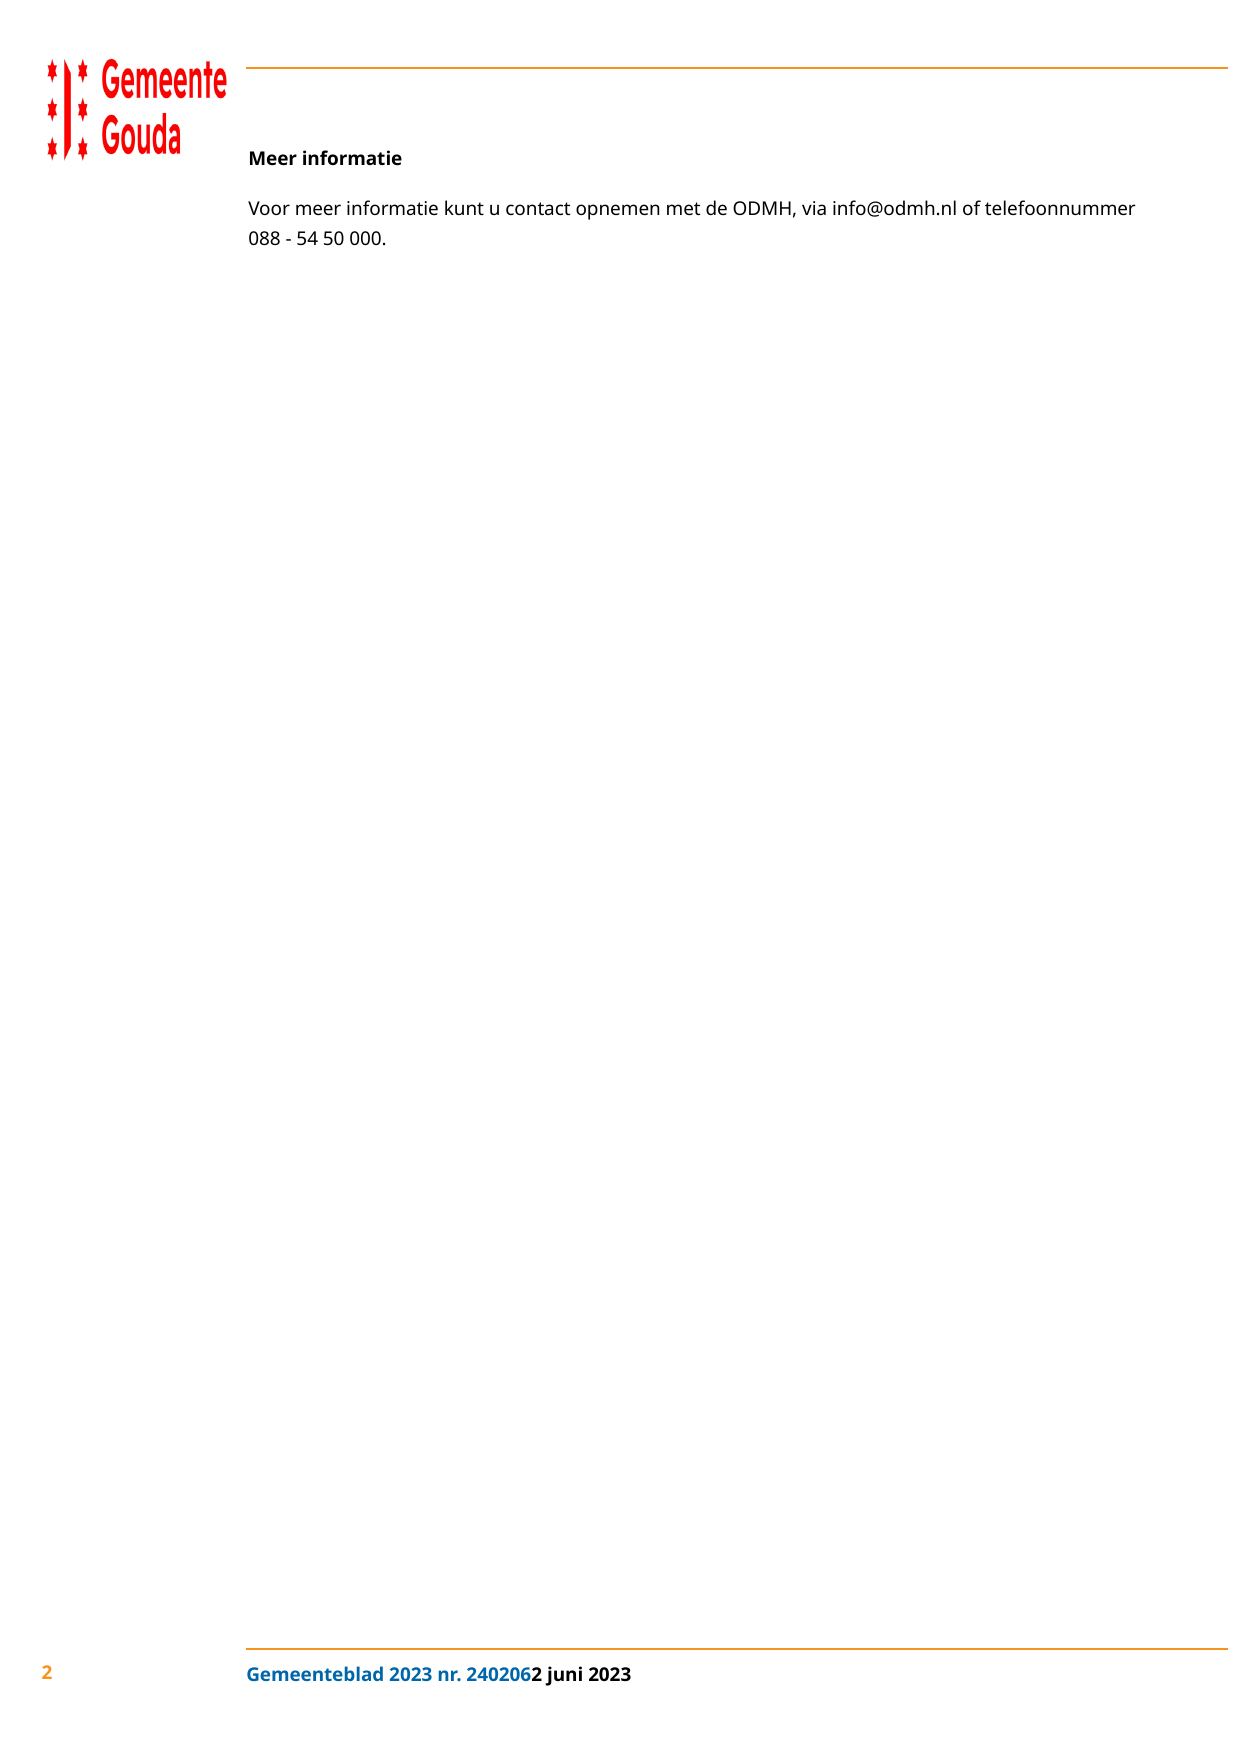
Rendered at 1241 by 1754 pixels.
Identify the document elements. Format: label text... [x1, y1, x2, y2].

text Voor meer informatie kunt u contact opnemen met de ODMH, via info@odmh.nl of telefoonnummer 088 - 54 50 000. [248, 196, 1152, 251]
text Meer informatie [248, 145, 1152, 171]
picture [41, 47, 231, 172]
